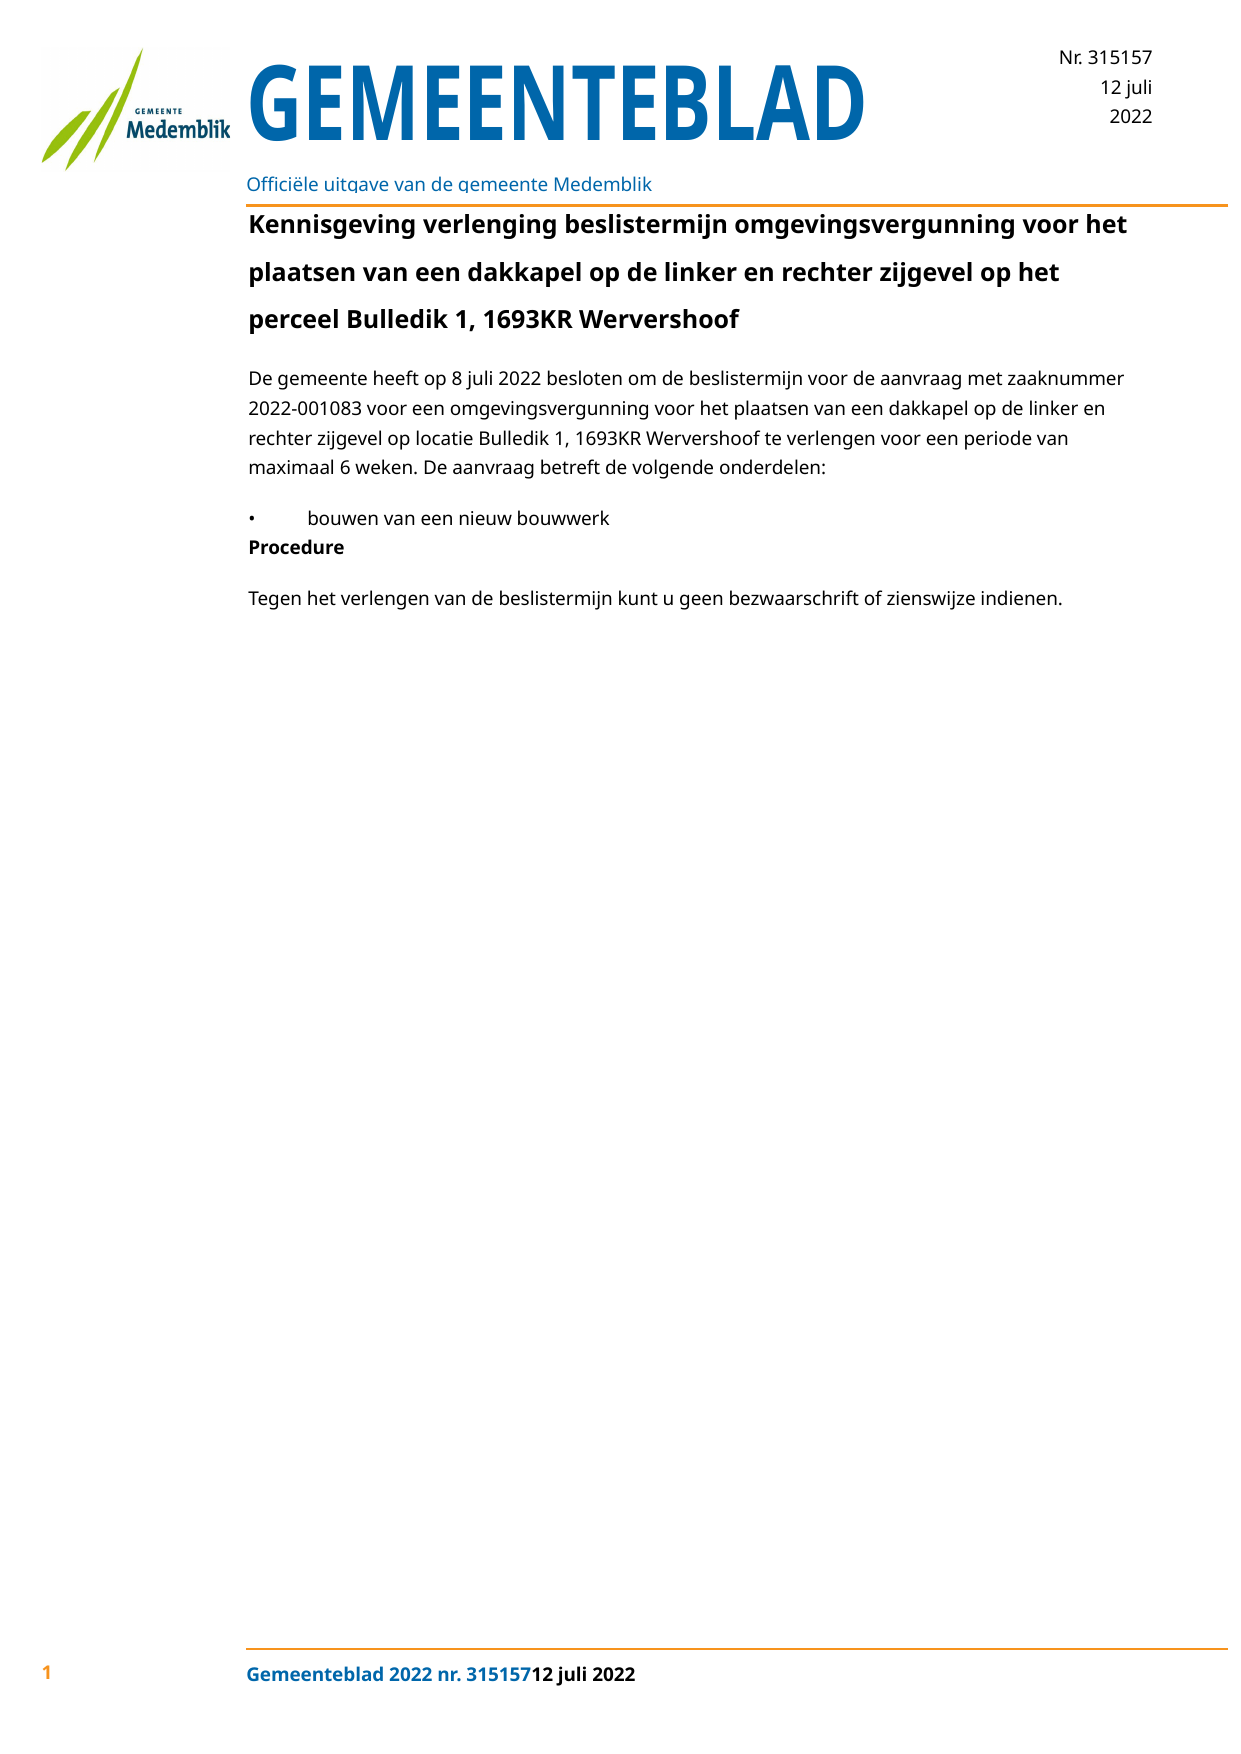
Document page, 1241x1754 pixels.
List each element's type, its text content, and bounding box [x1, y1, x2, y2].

text Tegen het verlengen van de beslistermijn kunt u geen bezwaarschrift of zienswijze indienen. [248, 585, 1152, 610]
list bouwen van een nieuw bouwwerk [248, 505, 1152, 530]
text De gemeente heeft op 8 juli 2022 besloten om de beslistermijn voor de aanvraag met zaaknummer 2022-001083 voor een omgevingsvergunning voor het plaatsen van een dakkapel op de linker en rechter zijgevel op locatie Bulledik 1, 1693KR Wervershoof te verlengen voor een periode van maximaal 6 weken. De aanvraag betreft de volgende onderdelen: [248, 366, 1152, 480]
text Kennisgeving verlenging beslistermijn omgevingsvergunning voor het plaatsen van een dakkapel op de linker en rechter zijgevel op het perceel Bulledik 1, 1693KR Wervershoof [248, 207, 1152, 336]
text Procedure [248, 534, 1152, 560]
picture [41, 47, 231, 172]
